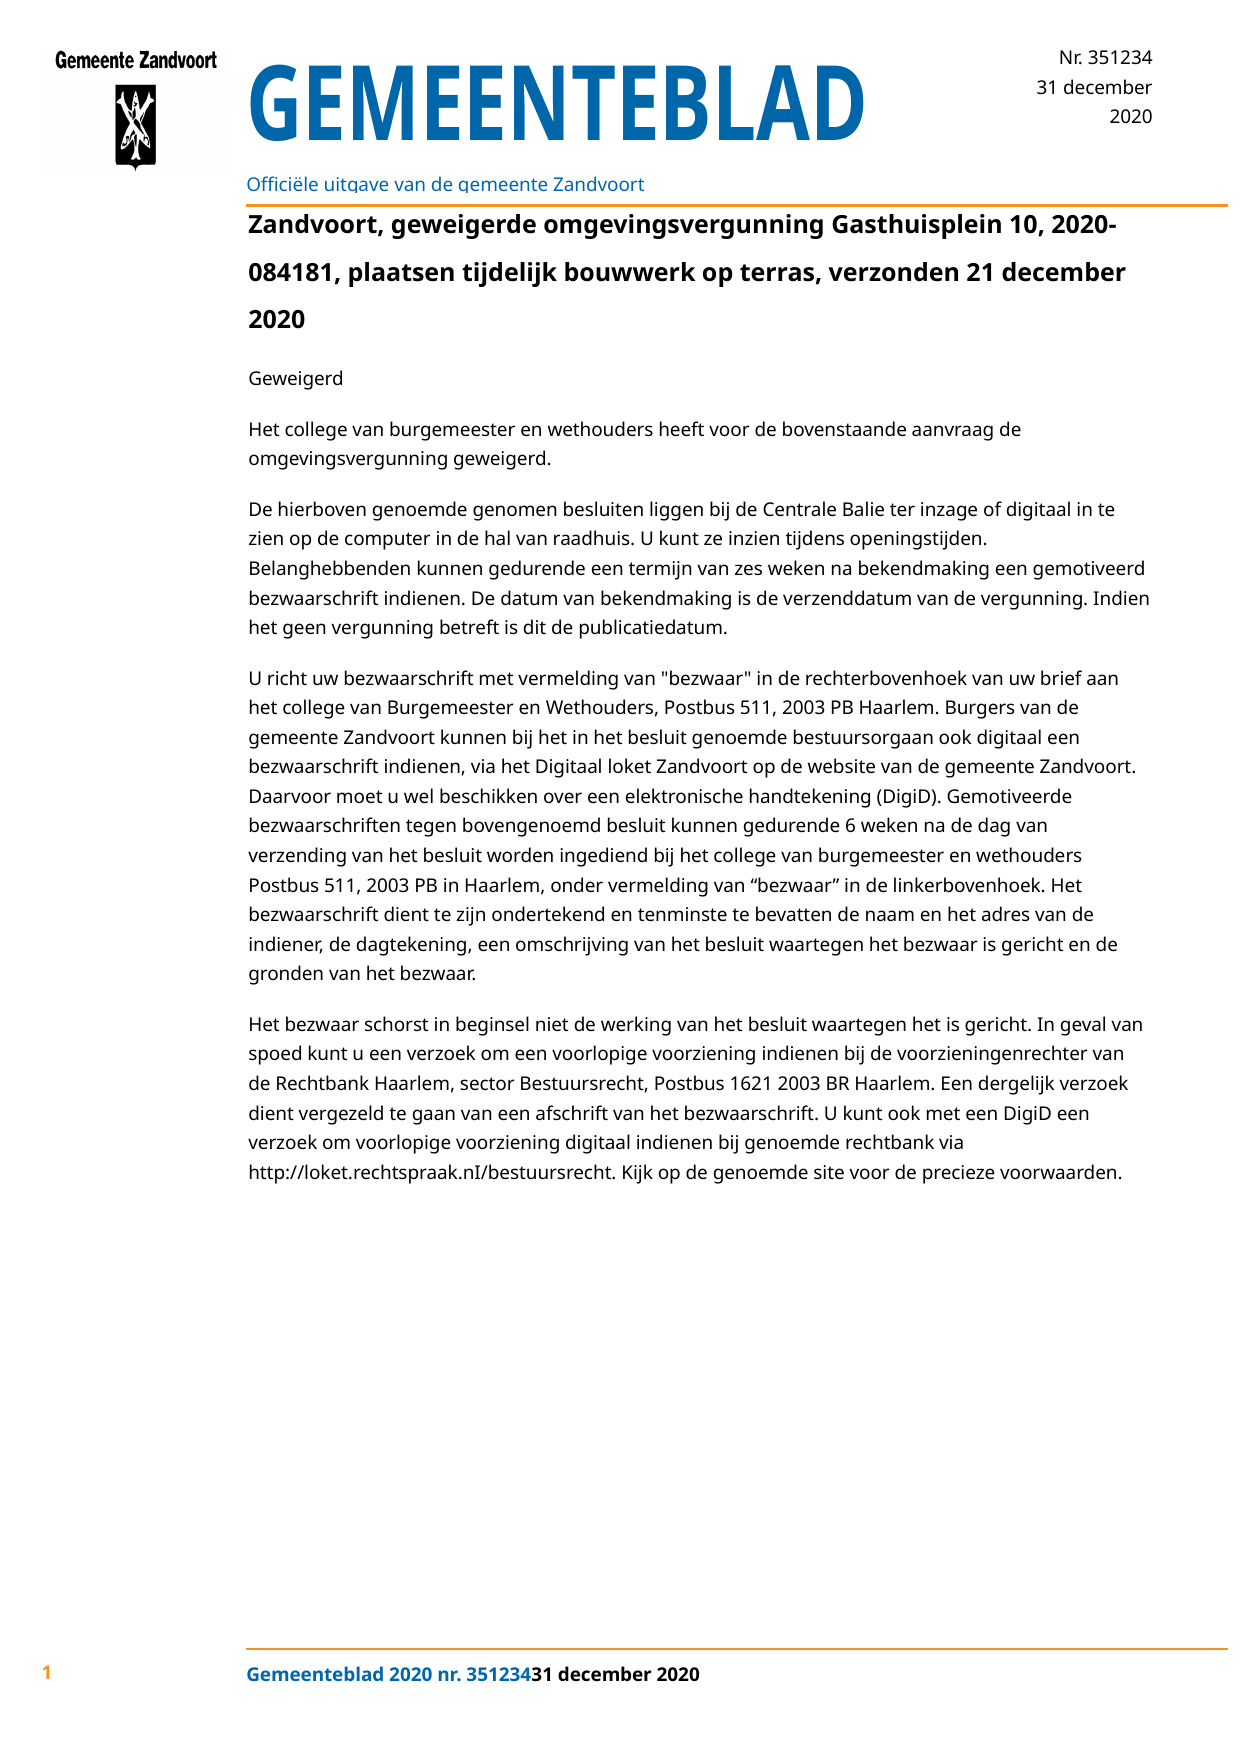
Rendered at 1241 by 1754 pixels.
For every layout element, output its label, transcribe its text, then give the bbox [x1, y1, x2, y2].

text Het bezwaar schorst in beginsel niet de werking van het besluit waartegen het is gericht. In geval van spoed kunt u een verzoek om een voorlopige voorziening indienen bij de voorzieningenrechter van de Rechtbank Haarlem, sector Bestuursrecht, Postbus 1621 2003 BR Haarlem. Een dergelijk verzoek dient vergezeld te gaan van een afschrift van het bezwaarschrift. U kunt ook met een DigiD een verzoek om voorlopige voorziening digitaal indienen bij genoemde rechtbank via http://loket.rechtspraak.nI/bestuursrecht. Kijk op de genoemde site voor de precieze voorwaarden. [248, 1011, 1152, 1184]
text Zandvoort, geweigerde omgevingsvergunning Gasthuisplein 10, 2020-084181, plaatsen tijdelijk bouwwerk op terras, verzonden 21 december 2020 [248, 207, 1152, 336]
text U richt uw bezwaarschrift met vermelding van "bezwaar" in de rechterbovenhoek van uw brief aan het college van Burgemeester en Wethouders, Postbus 511, 2003 PB Haarlem. Burgers van de gemeente Zandvoort kunnen bij het in het besluit genoemde bestuursorgaan ook digitaal een bezwaarschrift indienen, via het Digitaal loket Zandvoort op de website van de gemeente Zandvoort. Daarvoor moet u wel beschikken over een elektronische handtekening (DigiD). Gemotiveerde bezwaarschriften tegen bovengenoemd besluit kunnen gedurende 6 weken na de dag van verzending van het besluit worden ingediend bij het college van burgemeester en wethouders Postbus 511, 2003 PB in Haarlem, onder vermelding van “bezwaar” in de linkerbovenhoek. Het bezwaarschrift dient te zijn ondertekend en tenminste te bevatten de naam en het adres van de indiener, de dagtekening, een omschrijving van het besluit waartegen het bezwaar is gericht en de gronden van het bezwaar. [248, 665, 1152, 986]
text Geweigerd [248, 366, 1152, 391]
text Het college van burgemeester en wethouders heeft voor de bovenstaande aanvraag de omgevingsvergunning geweigerd. [248, 416, 1152, 471]
text De hierboven genoemde genomen besluiten liggen bij de Centrale Balie ter inzage of digitaal in te zien op de computer in de hal van raadhuis. U kunt ze inzien tijdens openingstijden. Belanghebbenden kunnen gedurende een termijn van zes weken na bekendmaking een gemotiveerd bezwaarschrift indienen. De datum van bekendmaking is de verzenddatum van de vergunning. Indien het geen vergunning betreft is dit de publicatiedatum. [248, 496, 1152, 640]
picture [41, 47, 231, 172]
